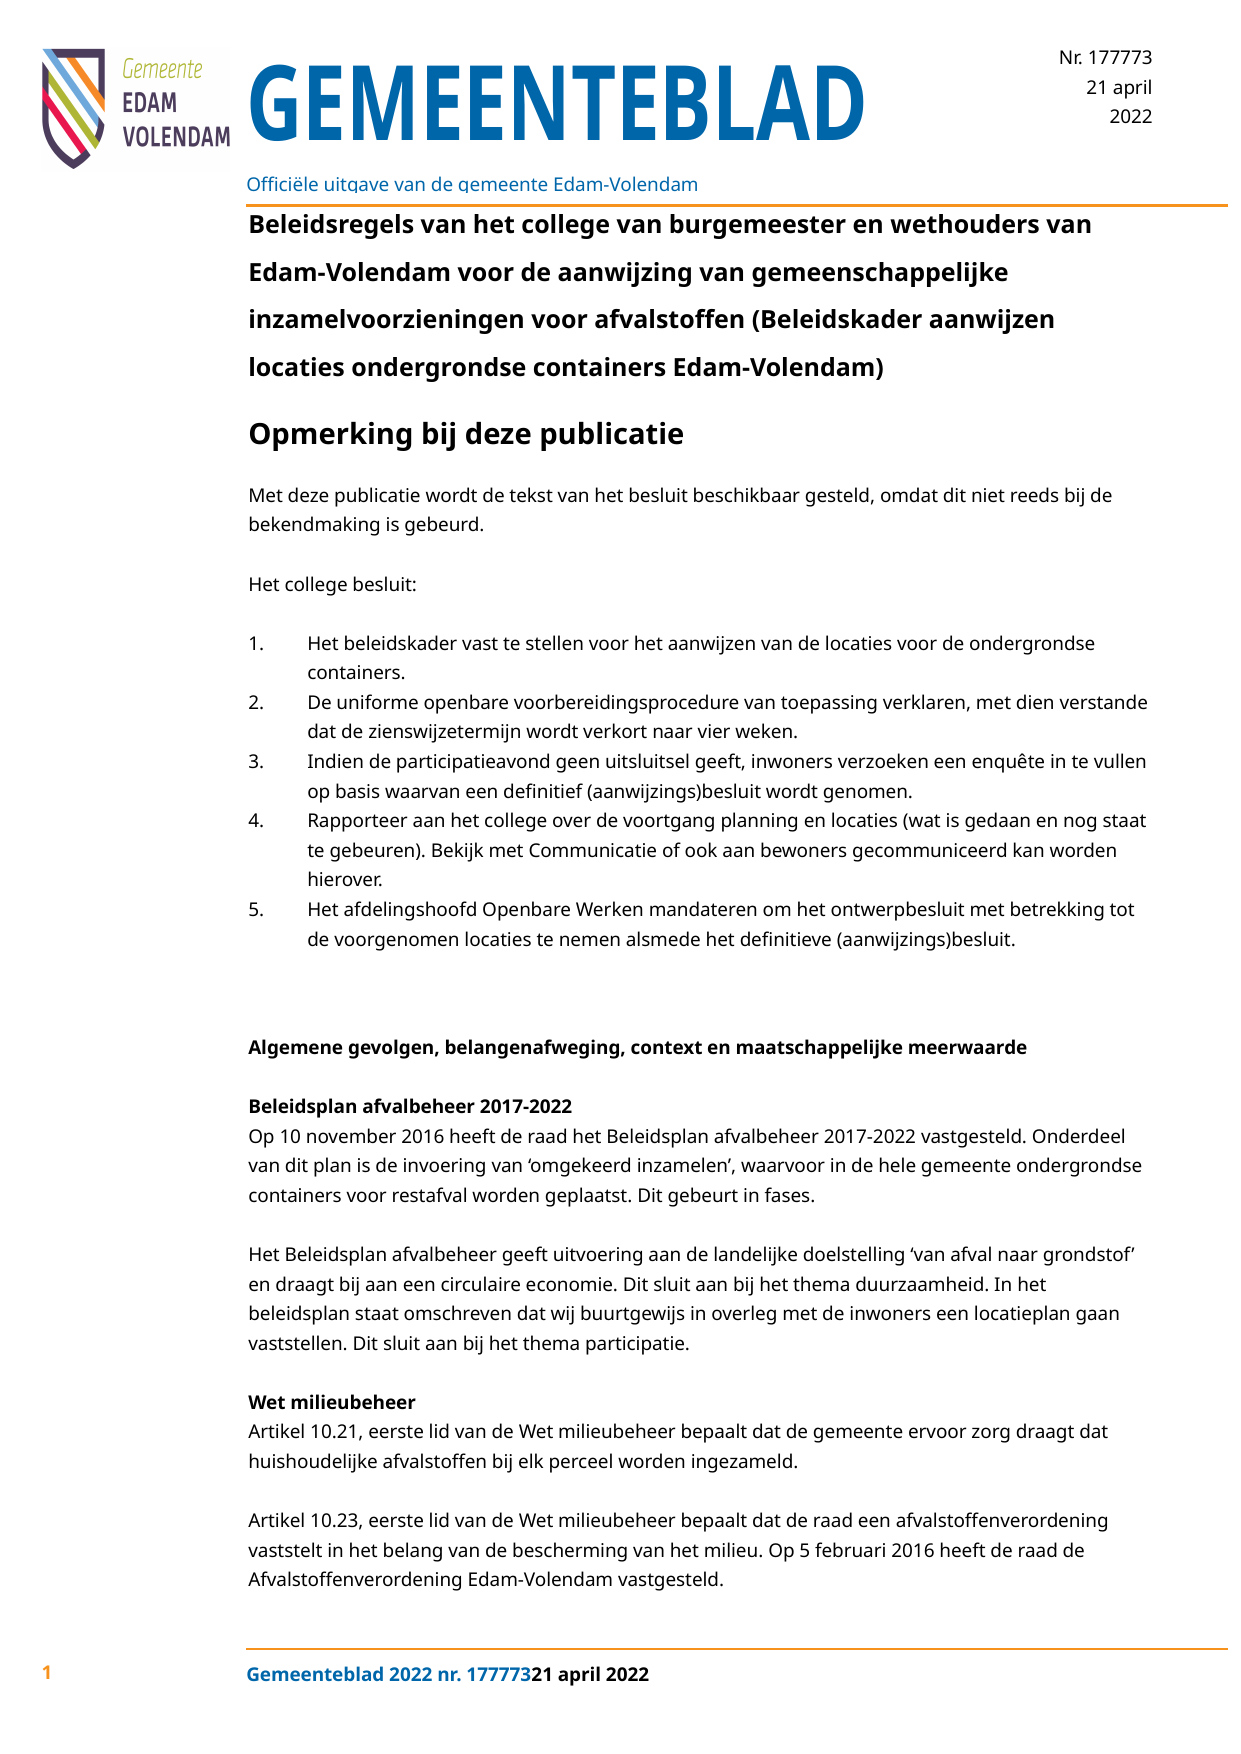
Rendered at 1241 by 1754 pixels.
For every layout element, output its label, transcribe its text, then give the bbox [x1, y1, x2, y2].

list De uniforme openbare voorbereidingsprocedure van toepassing verklaren, met dien verstande dat de zienswijzetermijn wordt verkort naar vier weken. [248, 689, 1152, 744]
list Rapporteer aan het college over de voortgang planning en locaties (wat is gedaan en nog staat te gebeuren). Bekijk met Communicatie of ook aan bewoners gecommuniceerd kan worden hierover. [248, 807, 1152, 892]
text Met deze publicatie wordt de tekst van het besluit beschikbaar gesteld, omdat dit niet reeds bij de bekendmaking is gebeurd. [248, 482, 1152, 537]
text Algemene gevolgen, belangenafweging, context en maatschappelijke meerwaarde [248, 1034, 1152, 1060]
picture [41, 47, 231, 172]
text Het Beleidsplan afvalbeheer geeft uitvoering aan de landelijke doelstelling ‘van afval naar grondstof’ en draagt bij aan een circulaire economie. Dit sluit aan bij het thema duurzaamheid. In het beleidsplan staat omschreven dat wij buurtgewijs in overleg met de inwoners een locatieplan gaan vaststellen. Dit sluit aan bij het thema participatie. [248, 1241, 1152, 1356]
list Indien de participatieavond geen uitsluitsel geeft, inwoners verzoeken een enquête in te vullen op basis waarvan een definitief (aanwijzings)besluit wordt genomen. [248, 748, 1152, 803]
text Artikel 10.23, eerste lid van de Wet milieubeheer bepaalt dat de raad een afvalstoffenverordening vaststelt in het belang van de bescherming van het milieu. Op 5 februari 2016 heeft de raad de Afvalstoffenverordening Edam-Volendam vastgesteld. [248, 1507, 1152, 1592]
text Artikel 10.21, eerste lid van de Wet milieubeheer bepaalt dat de gemeente ervoor zorg draagt dat huishoudelijke afvalstoffen bij elk perceel worden ingezameld. [248, 1419, 1152, 1474]
text Opmerking bij deze publicatie [248, 413, 1152, 453]
text Op 10 november 2016 heeft de raad het Beleidsplan afvalbeheer 2017-2022 vastgesteld. Onderdeel van dit plan is de invoering van ‘omgekeerd inzamelen’, waarvoor in de hele gemeente ondergrondse containers voor restafval worden geplaatst. Dit gebeurt in fases. [248, 1123, 1152, 1208]
list Het afdelingshoofd Openbare Werken mandateren om het ontwerpbesluit met betrekking tot de voorgenomen locaties te nemen alsmede het definitieve (aanwijzings)besluit. [248, 896, 1152, 951]
text Beleidsregels van het college van burgemeester en wethouders van Edam-Volendam voor de aanwijzing van gemeenschappelijke inzamelvoorzieningen voor afvalstoffen (Beleidskader aanwijzen locaties ondergrondse containers Edam-Volendam) [248, 207, 1152, 384]
list Het beleidskader vast te stellen voor het aanwijzen van de locaties voor de ondergrondse containers. [248, 630, 1152, 685]
text Wet milieubeheer [248, 1389, 1152, 1415]
text Het college besluit: [248, 571, 1152, 596]
text Beleidsplan afvalbeheer 2017-2022 [248, 1093, 1152, 1119]
